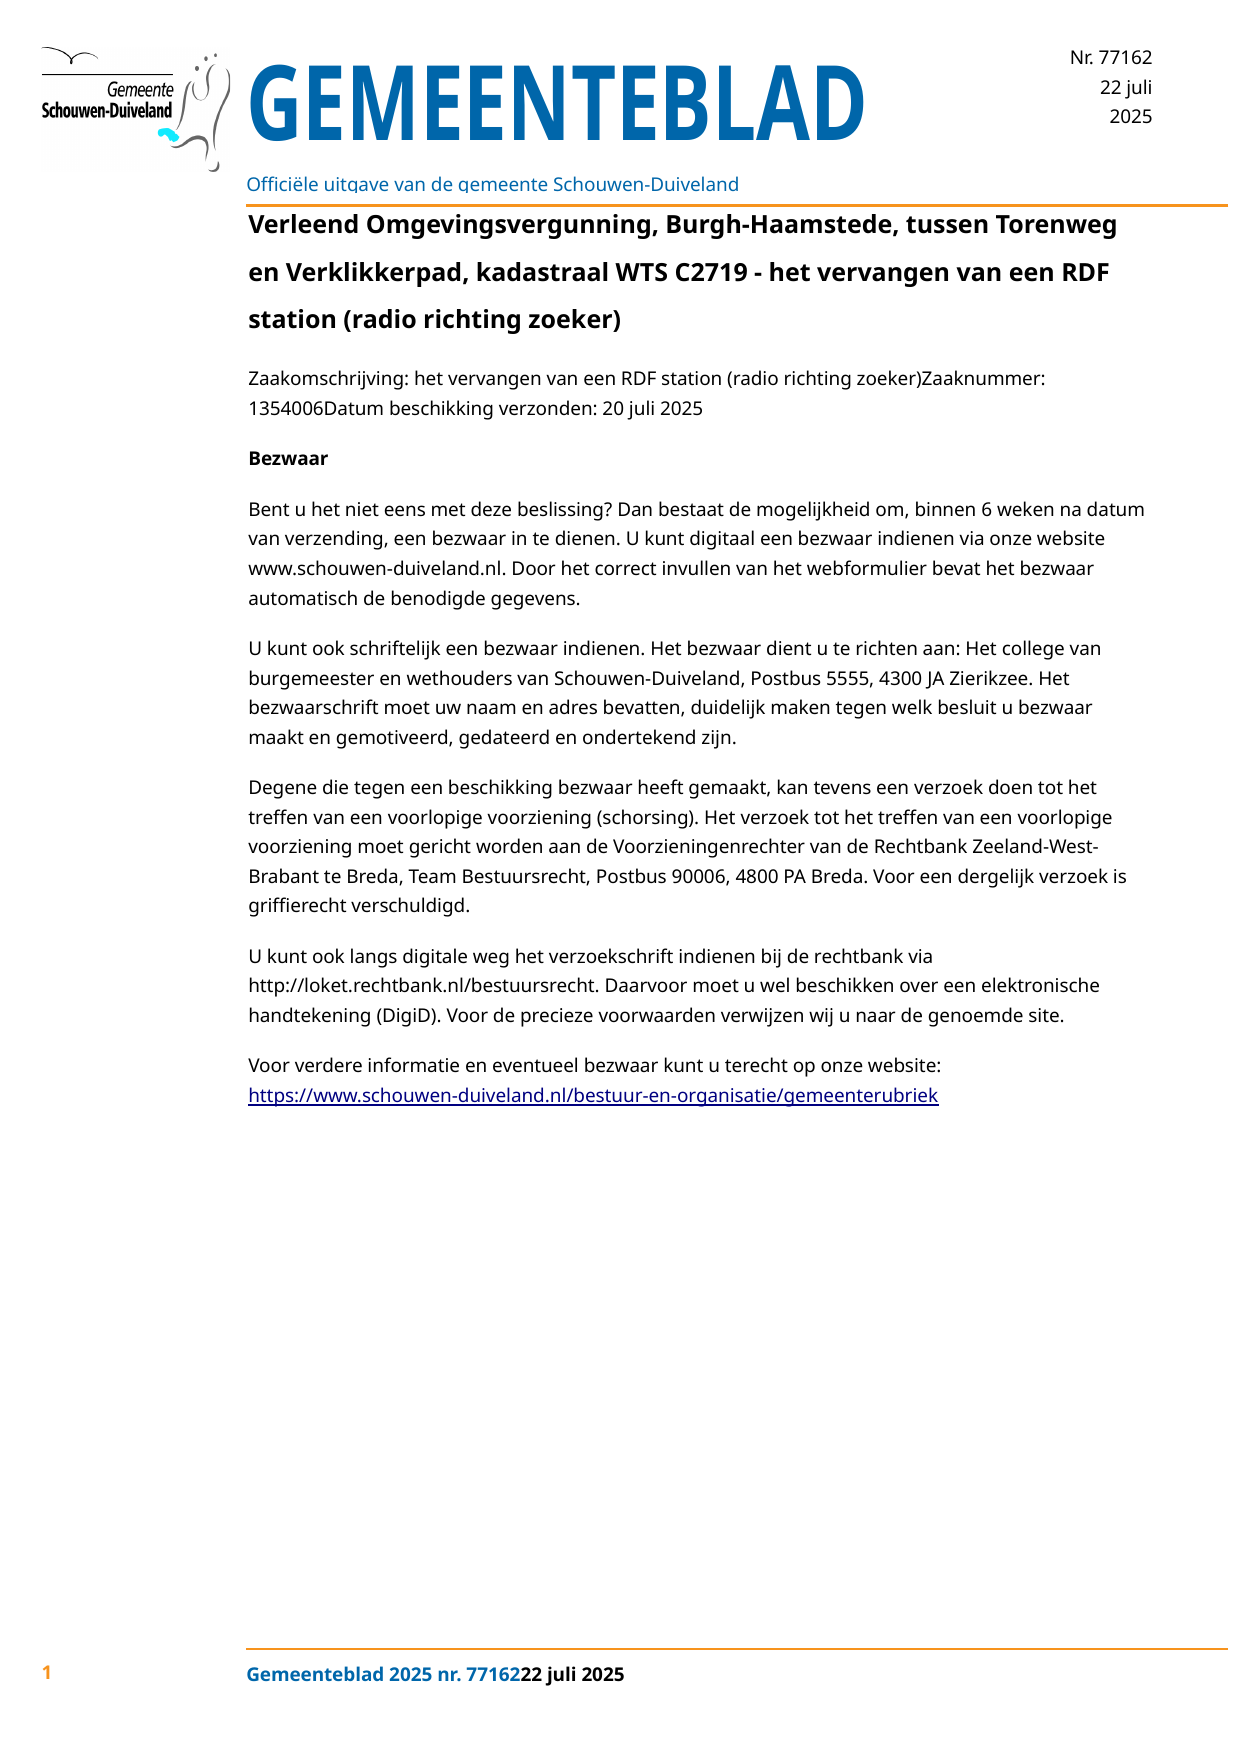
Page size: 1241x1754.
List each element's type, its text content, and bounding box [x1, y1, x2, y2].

text U kunt ook langs digitale weg het verzoekschrift indienen bij de rechtbank via http://loket.rechtbank.nl/bestuursrecht. Daarvoor moet u wel beschikken over een elektronische handtekening (DigiD). Voor de precieze voorwaarden verwijzen wij u naar de genoemde site. [248, 943, 1152, 1028]
text U kunt ook schriftelijk een bezwaar indienen. Het bezwaar dient u te richten aan: Het college van burgemeester en wethouders van Schouwen-Duiveland, Postbus 5555, 4300 JA Zierikzee. Het bezwaarschrift moet uw naam en adres bevatten, duidelijk maken tegen welk besluit u bezwaar maakt en gemotiveerd, gedateerd en ondertekend zijn. [248, 635, 1152, 749]
text Verleend Omgevingsvergunning, Burgh-Haamstede, tussen Torenweg en Verklikkerpad, kadastraal WTS C2719 - het vervangen van een RDF station (radio richting zoeker) [248, 207, 1152, 336]
text Zaakomschrijving: het vervangen van een RDF station (radio richting zoeker)Zaaknummer: 1354006Datum beschikking verzonden: 20 juli 2025 [248, 366, 1152, 421]
text Degene die tegen een beschikking bezwaar heeft gemaakt, kan tevens een verzoek doen tot het treffen van een voorlopige voorziening (schorsing). Het verzoek tot het treffen van een voorlopige voorziening moet gericht worden aan de Voorzieningenrechter van de Rechtbank Zeeland-West-Brabant te Breda, Team Bestuursrecht, Postbus 90006, 4800 PA Breda. Voor een dergelijk verzoek is griffierecht verschuldigd. [248, 774, 1152, 918]
text Bent u het niet eens met deze beslissing? Dan bestaat de mogelijkheid om, binnen 6 weken na datum van verzending, een bezwaar in te dienen. U kunt digitaal een bezwaar indienen via onze website www.schouwen-duiveland.nl. Door het correct invullen van het webformulier bevat het bezwaar automatisch de benodigde gegevens. [248, 496, 1152, 610]
text Bezwaar [248, 446, 1152, 471]
text Voor verdere informatie en eventueel bezwaar kunt u terecht op onze website: https://www.schouwen-duiveland.nl/bestuur-en-organisatie/gemeenterubriek [248, 1053, 1152, 1108]
picture [41, 47, 231, 172]
